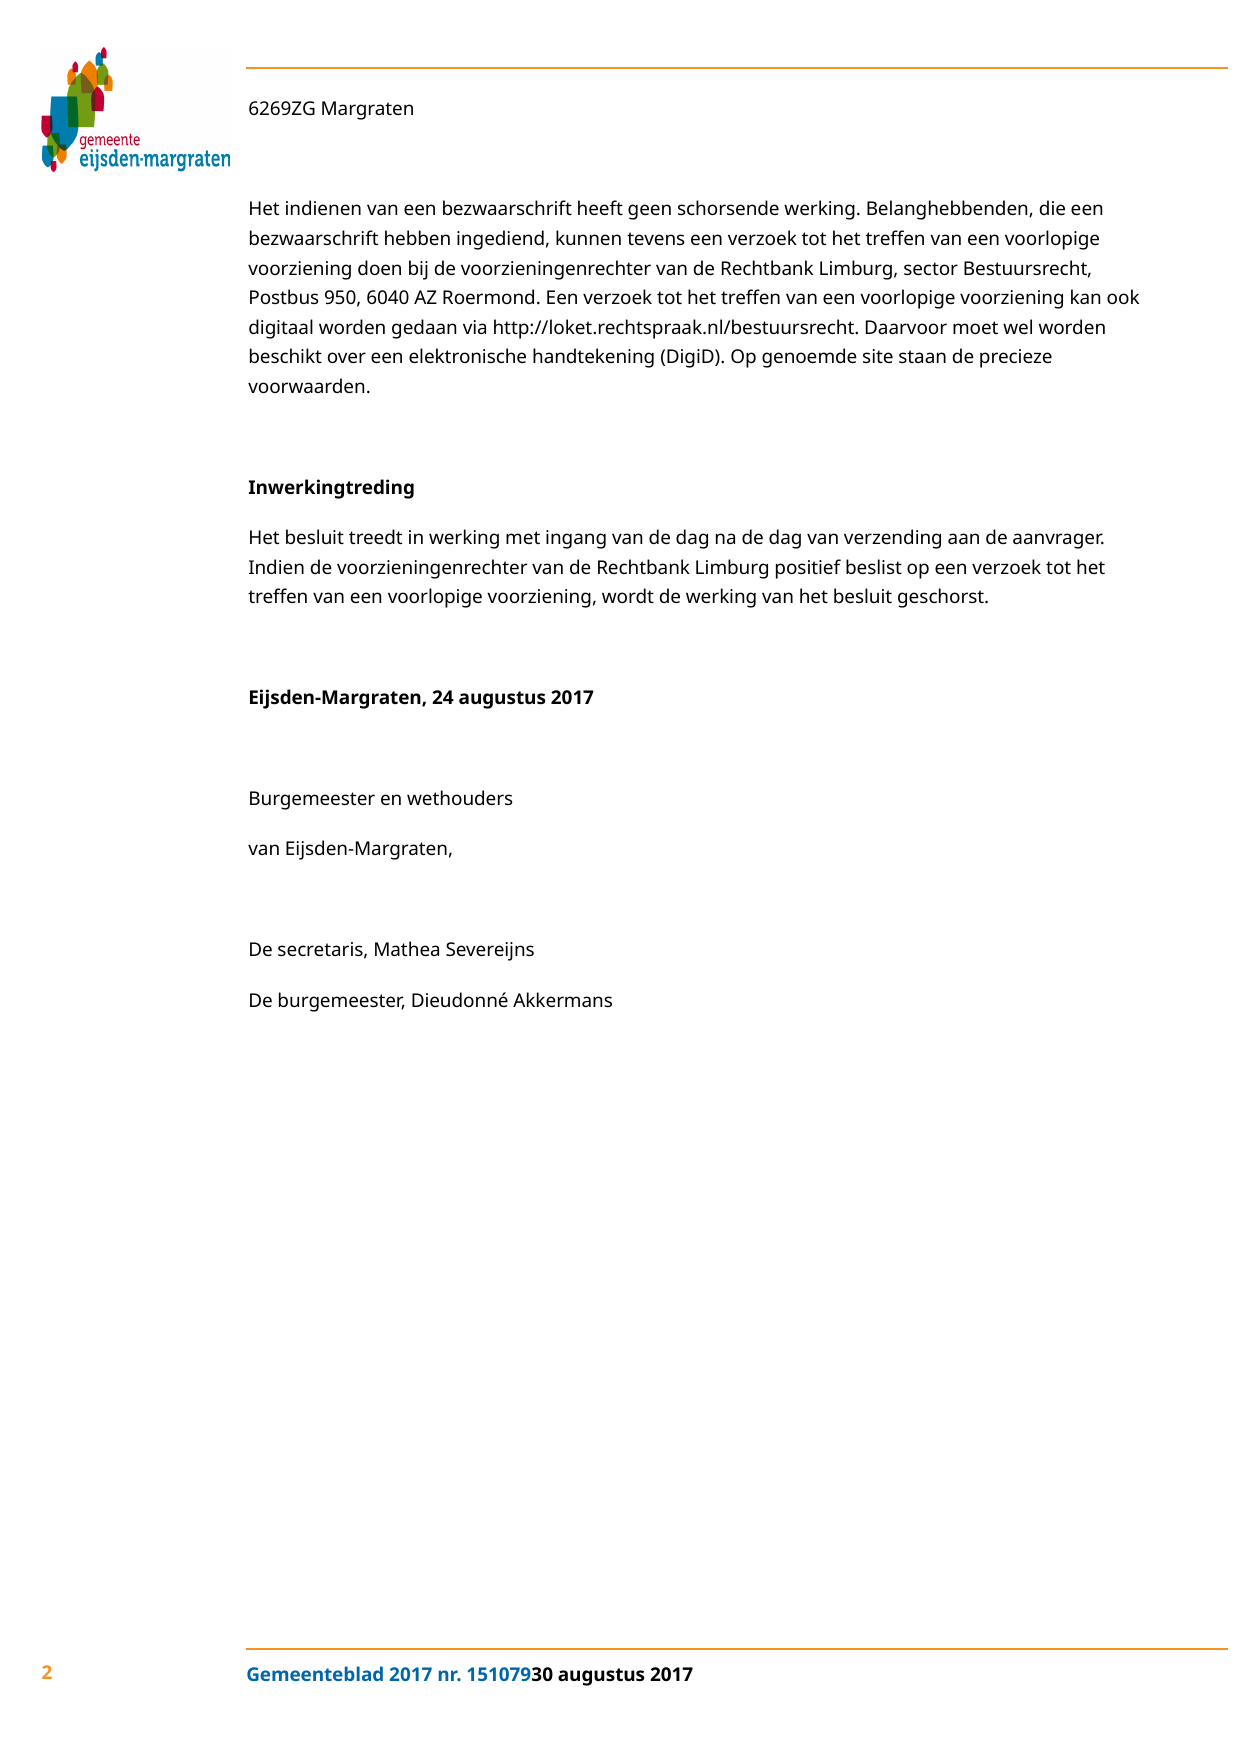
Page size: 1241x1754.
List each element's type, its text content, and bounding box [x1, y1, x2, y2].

text Eijsden-Margraten, 24 augustus 2017 [248, 684, 1152, 710]
text Burgemeester en wethouders [248, 785, 1152, 811]
picture [41, 47, 231, 172]
text De secretaris, Mathea Severeijns [248, 936, 1152, 962]
text Het besluit treedt in werking met ingang van de dag na de dag van verzending aan de aanvrager. Indien de voorzieningenrechter van de Rechtbank Limburg positief beslist op een verzoek tot het treffen van een voorlopige voorziening, wordt de werking van het besluit geschorst. [248, 524, 1152, 609]
text De burgemeester, Dieudonné Akkermans [248, 987, 1152, 1013]
text Inwerkingtreding [248, 474, 1152, 500]
text 6269ZG Margraten [248, 95, 1152, 121]
text van Eijsden-Margraten, [248, 836, 1152, 861]
text Het indienen van een bezwaarschrift heeft geen schorsende werking. Belanghebbenden, die een bezwaarschrift hebben ingediend, kunnen tevens een verzoek tot het treffen van een voorlopige voorziening doen bij de voorzieningenrechter van de Rechtbank Limburg, sector Bestuursrecht, Postbus 950, 6040 AZ Roermond. Een verzoek tot het treffen van een voorlopige voorziening kan ook digitaal worden gedaan via http://loket.rechtspraak.nl/bestuursrecht. Daarvoor moet wel worden beschikt over een elektronische handtekening (DigiD). Op genoemde site staan de precieze voorwaarden. [248, 196, 1152, 399]
